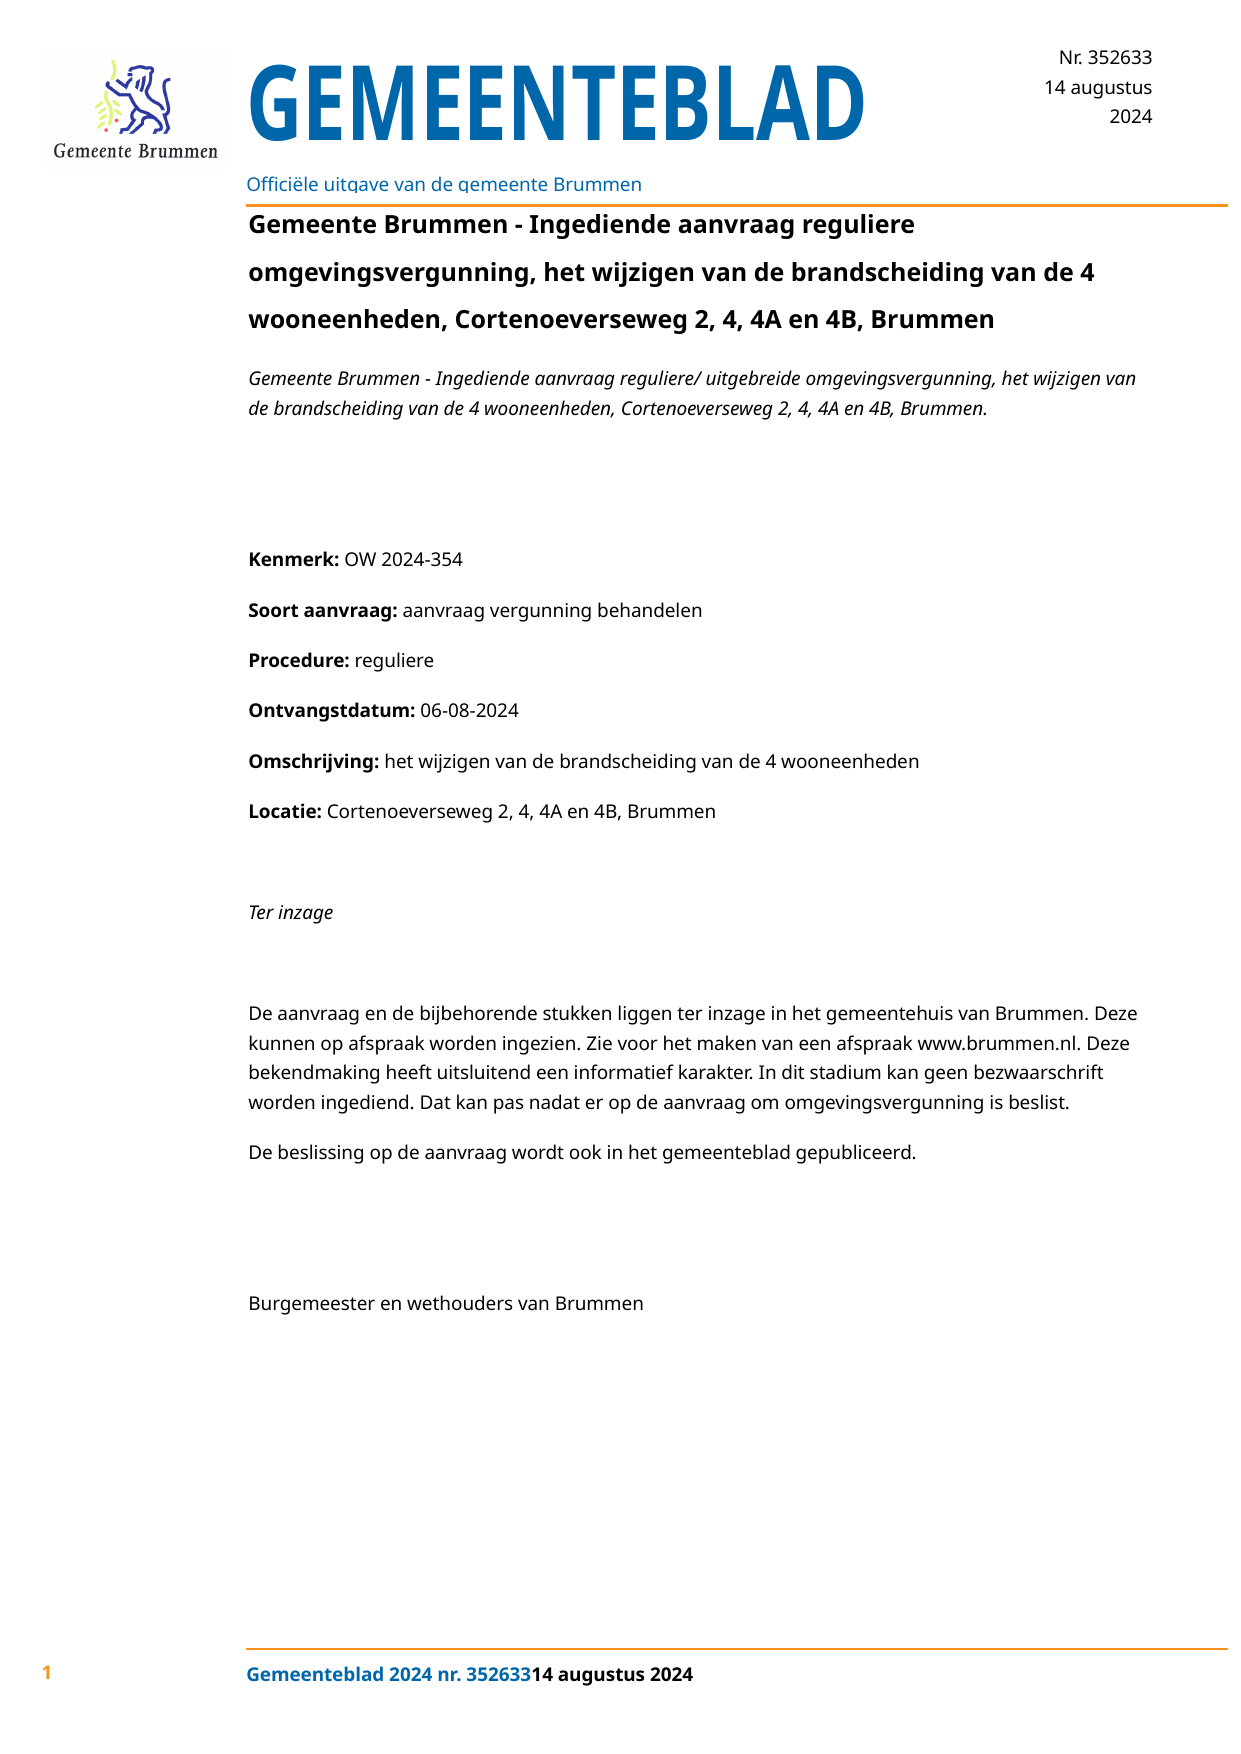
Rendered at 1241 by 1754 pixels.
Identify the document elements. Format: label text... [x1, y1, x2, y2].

text Burgemeester en wethouders van Brummen [248, 1291, 1152, 1316]
text Gemeente Brummen - Ingediende aanvraag reguliere/ uitgebreide omgevingsvergunning, het wijzigen van de brandscheiding van de 4 wooneenheden, Cortenoeverseweg 2, 4, 4A en 4B, Brummen. [248, 366, 1152, 421]
text Gemeente Brummen - Ingediende aanvraag reguliere omgevingsvergunning, het wijzigen van de brandscheiding van de 4 wooneenheden, Cortenoeverseweg 2, 4, 4A en 4B, Brummen [248, 207, 1152, 336]
text Soort aanvraag: aanvraag vergunning behandelen [248, 597, 1152, 622]
text De aanvraag en de bijbehorende stukken liggen ter inzage in het gemeentehuis van Brummen. Deze kunnen op afspraak worden ingezien. Zie voor het maken van een afspraak www.brummen.nl. Deze bekendmaking heeft uitsluitend een informatief karakter. In dit stadium kan geen bezwaarschrift worden ingediend. Dat kan pas nadat er op de aanvraag om omgevingsvergunning is beslist. [248, 1000, 1152, 1114]
text Locatie: Cortenoeverseweg 2, 4, 4A en 4B, Brummen [248, 798, 1152, 824]
text De beslissing op de aanvraag wordt ook in het gemeenteblad gepubliceerd. [248, 1139, 1152, 1165]
text Kenmerk: OW 2024-354 [248, 546, 1152, 572]
picture [41, 47, 231, 172]
text Procedure: reguliere [248, 647, 1152, 673]
text Ter inzage [248, 899, 1152, 925]
text Omschrijving: het wijzigen van de brandscheiding van de 4 wooneenheden [248, 748, 1152, 774]
text Ontvangstdatum: 06-08-2024 [248, 698, 1152, 723]
